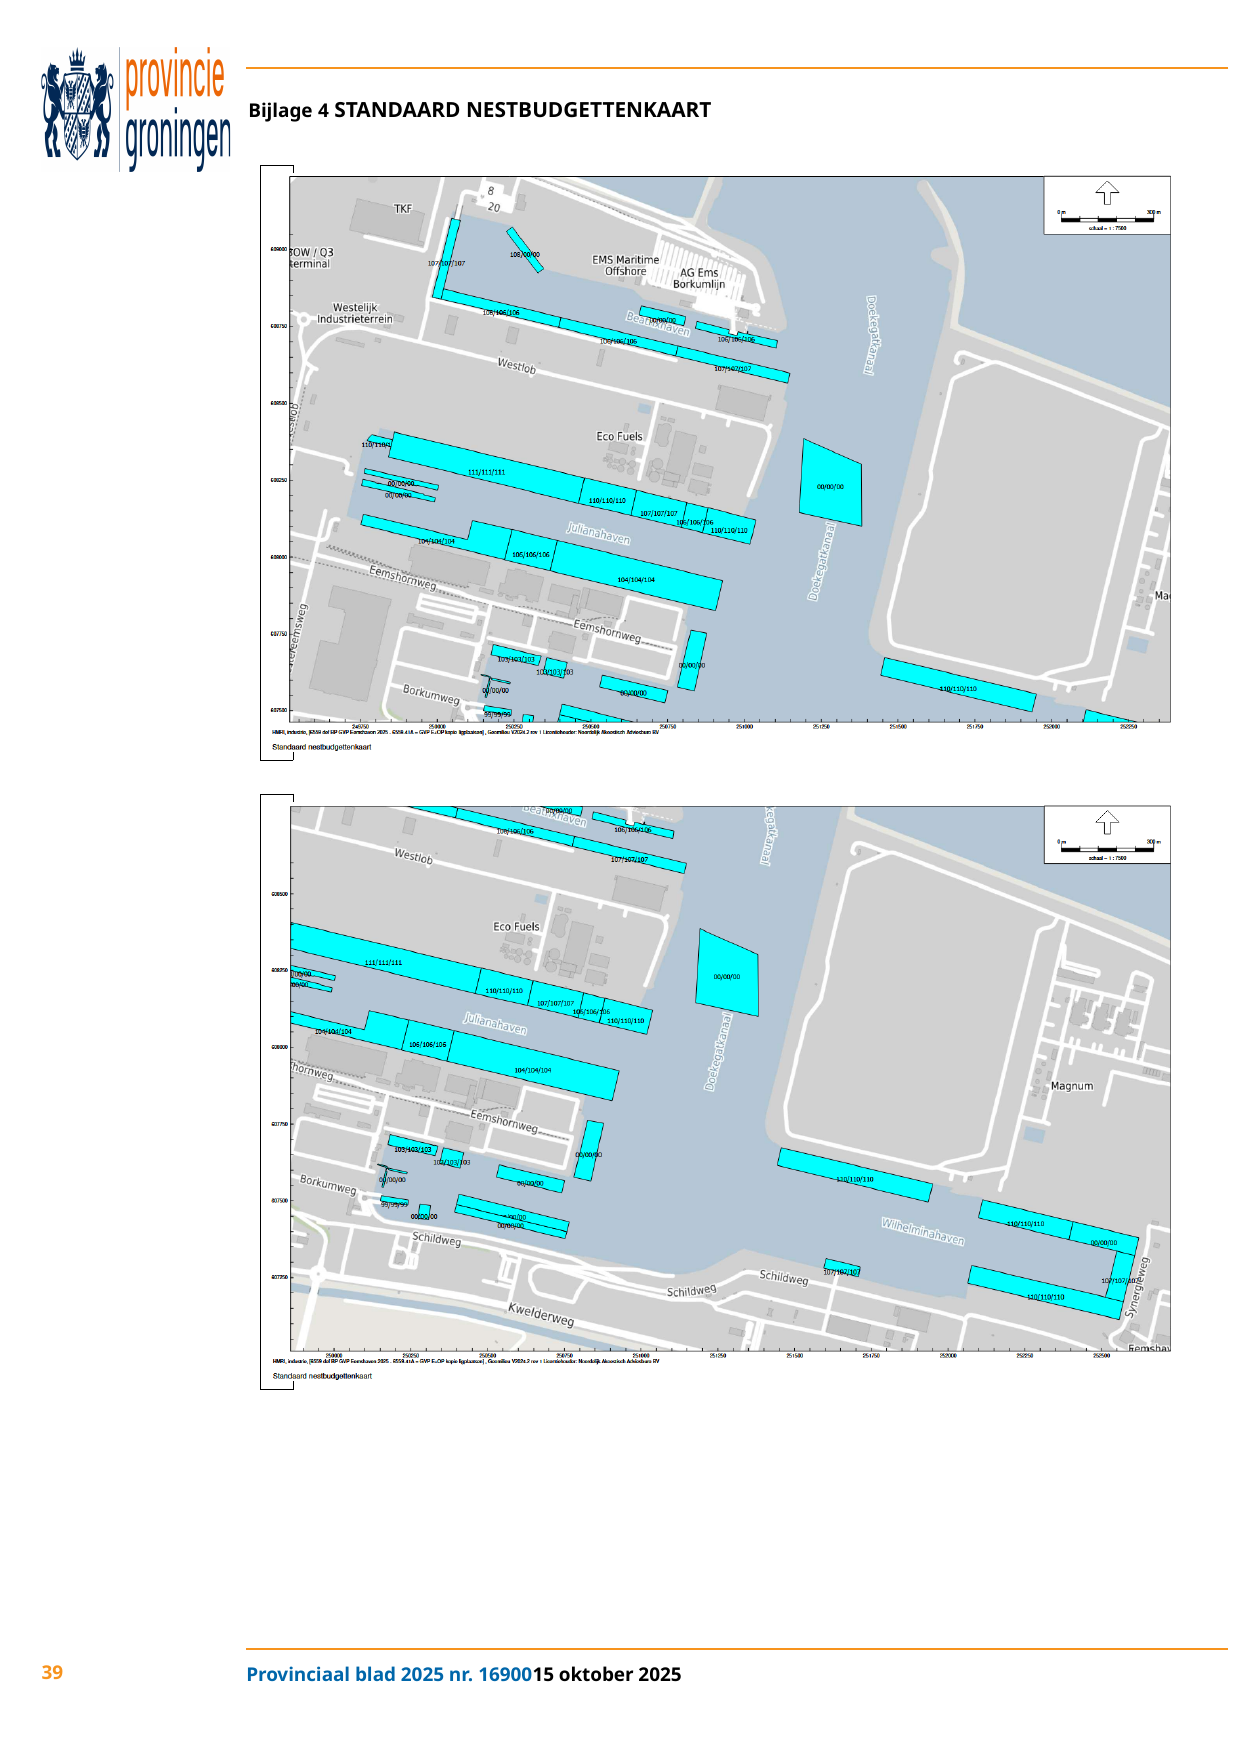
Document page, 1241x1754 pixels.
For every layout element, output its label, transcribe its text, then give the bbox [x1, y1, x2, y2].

picture [268, 802, 1173, 1381]
picture [268, 173, 1173, 752]
picture [41, 47, 231, 172]
text Bijlage 4 STANDAARD NESTBUDGETTENKAART [248, 95, 1152, 123]
